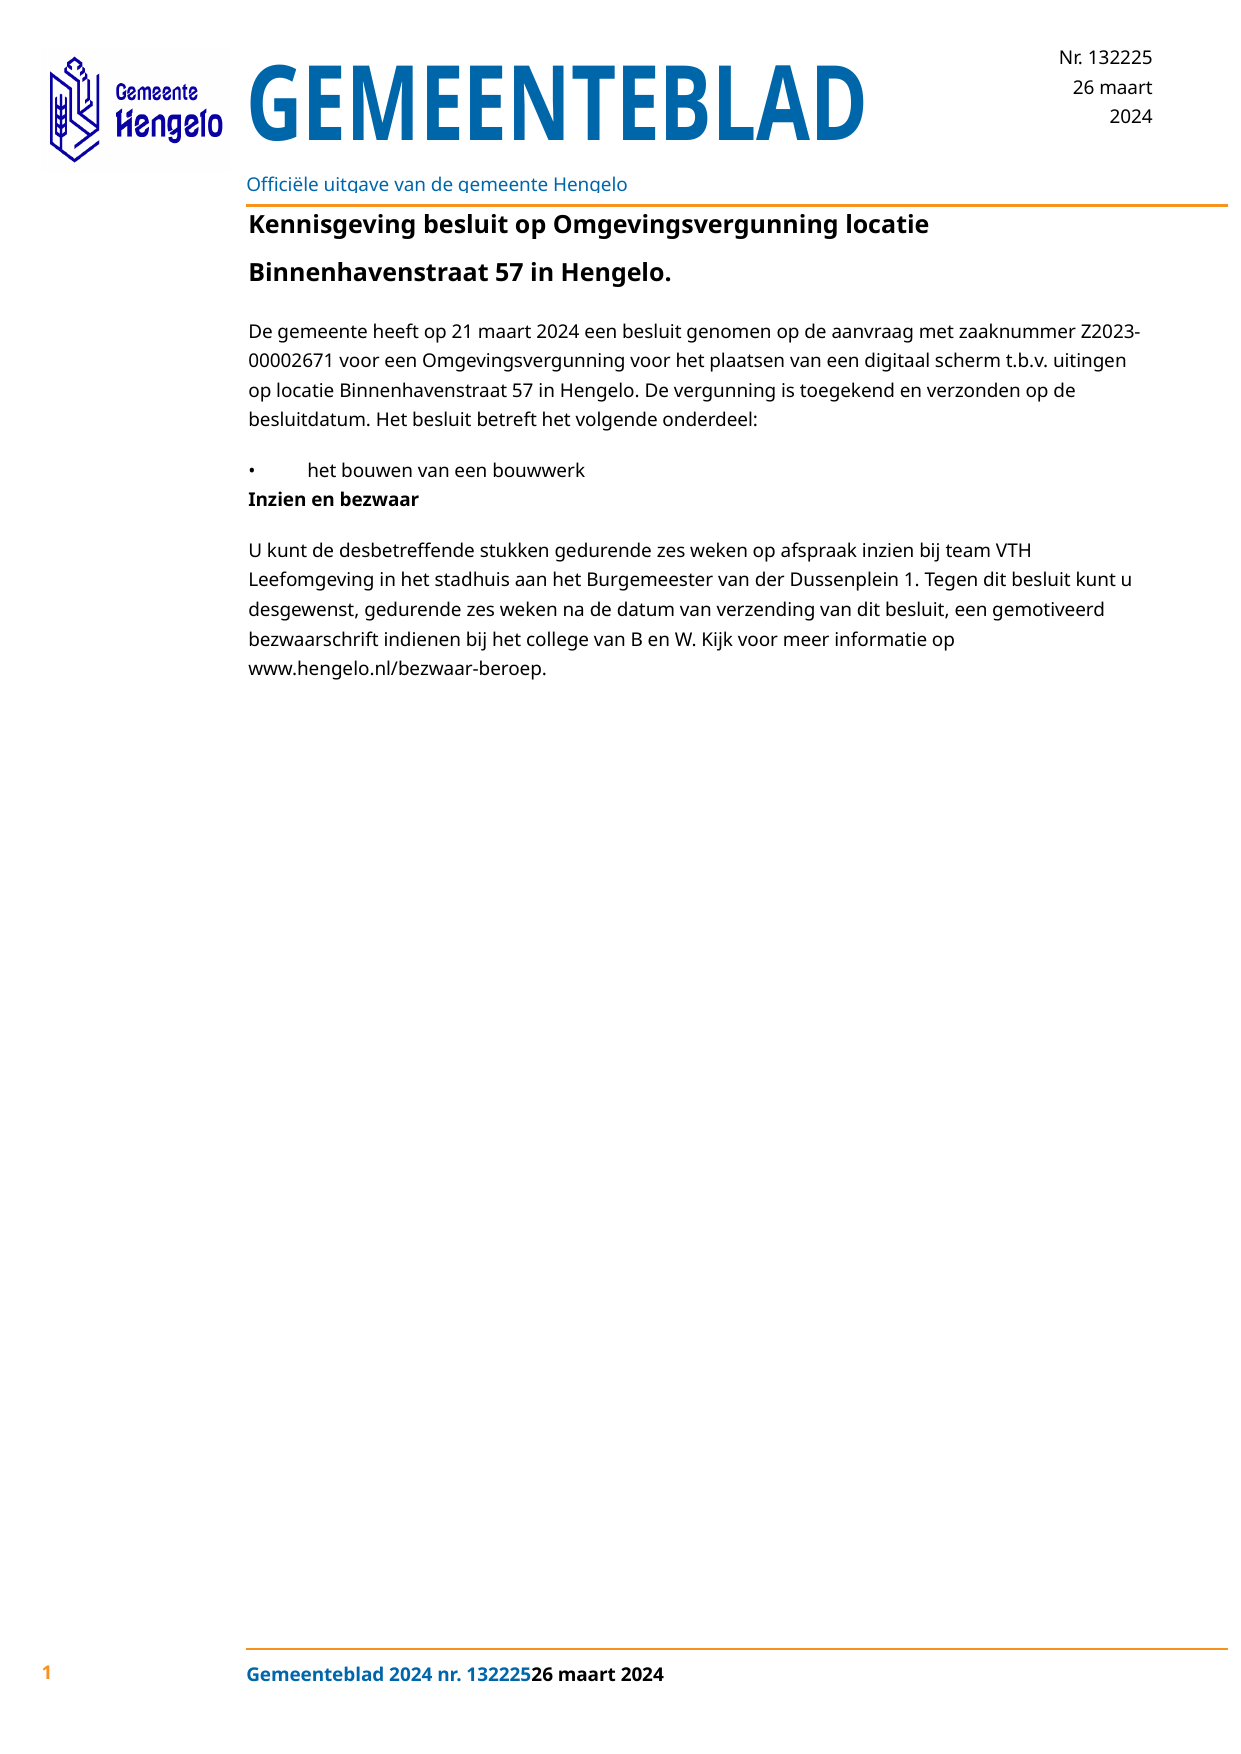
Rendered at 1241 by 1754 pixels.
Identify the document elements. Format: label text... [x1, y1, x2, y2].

picture [41, 47, 231, 172]
text Inzien en bezwaar [248, 487, 1152, 512]
text De gemeente heeft op 21 maart 2024 een besluit genomen op de aanvraag met zaaknummer Z2023-00002671 voor een Omgevingsvergunning voor het plaatsen van een digitaal scherm t.b.v. uitingen op locatie Binnenhavenstraat 57 in Hengelo. De vergunning is toegekend en verzonden op de besluitdatum. Het besluit betreft het volgende onderdeel: [248, 318, 1152, 432]
list het bouwen van een bouwwerk [248, 457, 1152, 483]
text U kunt de desbetreffende stukken gedurende zes weken op afspraak inzien bij team VTH Leefomgeving in het stadhuis aan het Burgemeester van der Dussenplein 1. Tegen dit besluit kunt u desgewenst, gedurende zes weken na de datum van verzending van dit besluit, een gemotiveerd bezwaarschrift indienen bij het college van B en W. Kijk voor meer informatie op www.hengelo.nl/bezwaar-beroep. [248, 537, 1152, 681]
text Kennisgeving besluit op Omgevingsvergunning locatie Binnenhavenstraat 57 in Hengelo. [248, 207, 1152, 288]
